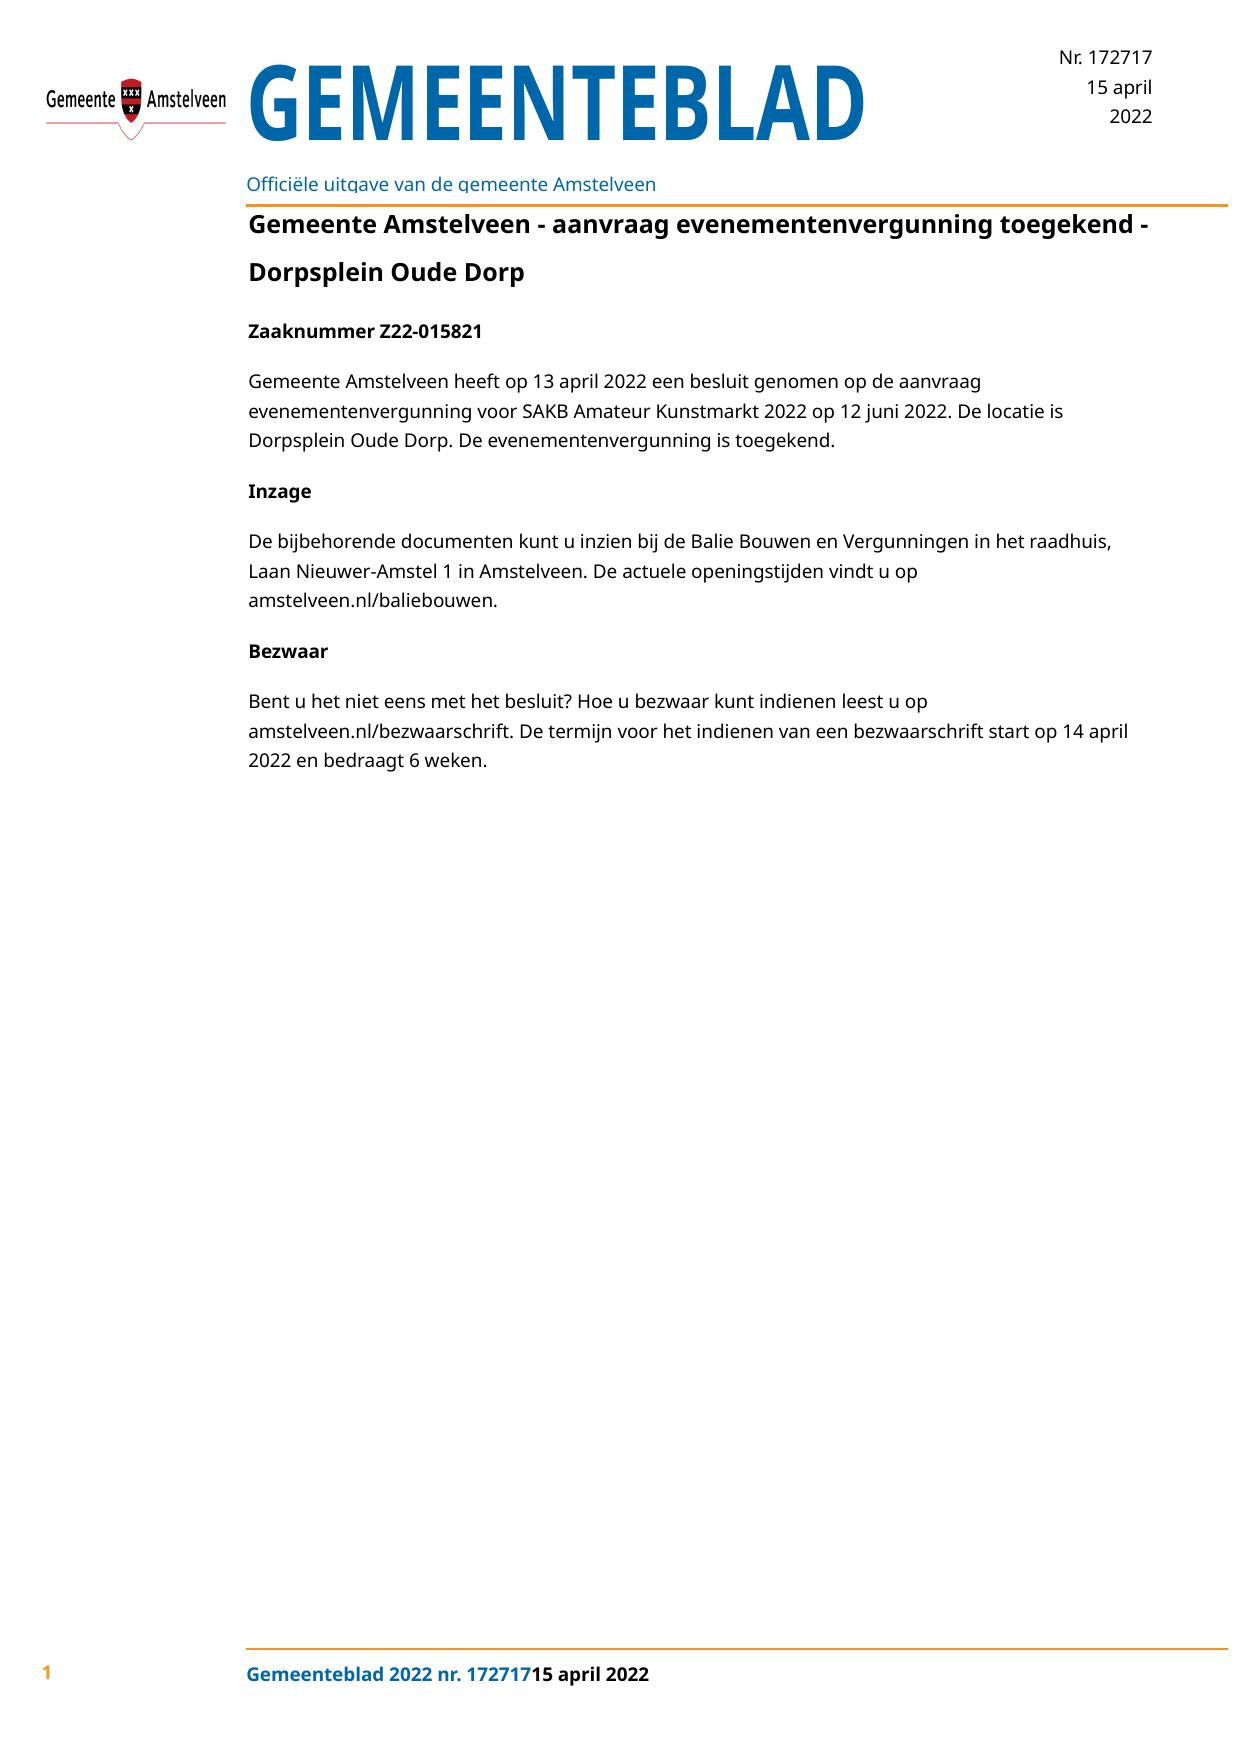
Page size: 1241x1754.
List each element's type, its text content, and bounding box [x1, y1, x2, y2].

text Bent u het niet eens met het besluit? Hoe u bezwaar kunt indienen leest u op amstelveen.nl/bezwaarschrift. De termijn voor het indienen van een bezwaarschrift start op 14 april 2022 en bedraagt 6 weken. [248, 688, 1152, 773]
text Gemeente Amstelveen - aanvraag evenementenvergunning toegekend - Dorpsplein Oude Dorp [248, 207, 1152, 288]
text De bijbehorende documenten kunt u inzien bij de Balie Bouwen en Vergunningen in het raadhuis, Laan Nieuwer-Amstel 1 in Amstelveen. De actuele openingstijden vindt u op amstelveen.nl/baliebouwen. [248, 528, 1152, 613]
text Inzage [248, 478, 1152, 504]
picture [41, 47, 231, 172]
text Gemeente Amstelveen heeft op 13 april 2022 een besluit genomen op de aanvraag evenementenvergunning voor SAKB Amateur Kunstmarkt 2022 op 12 juni 2022. De locatie is Dorpsplein Oude Dorp. De evenementenvergunning is toegekend. [248, 368, 1152, 453]
text Zaaknummer Z22-015821 [248, 318, 1152, 344]
text Bezwaar [248, 638, 1152, 664]
